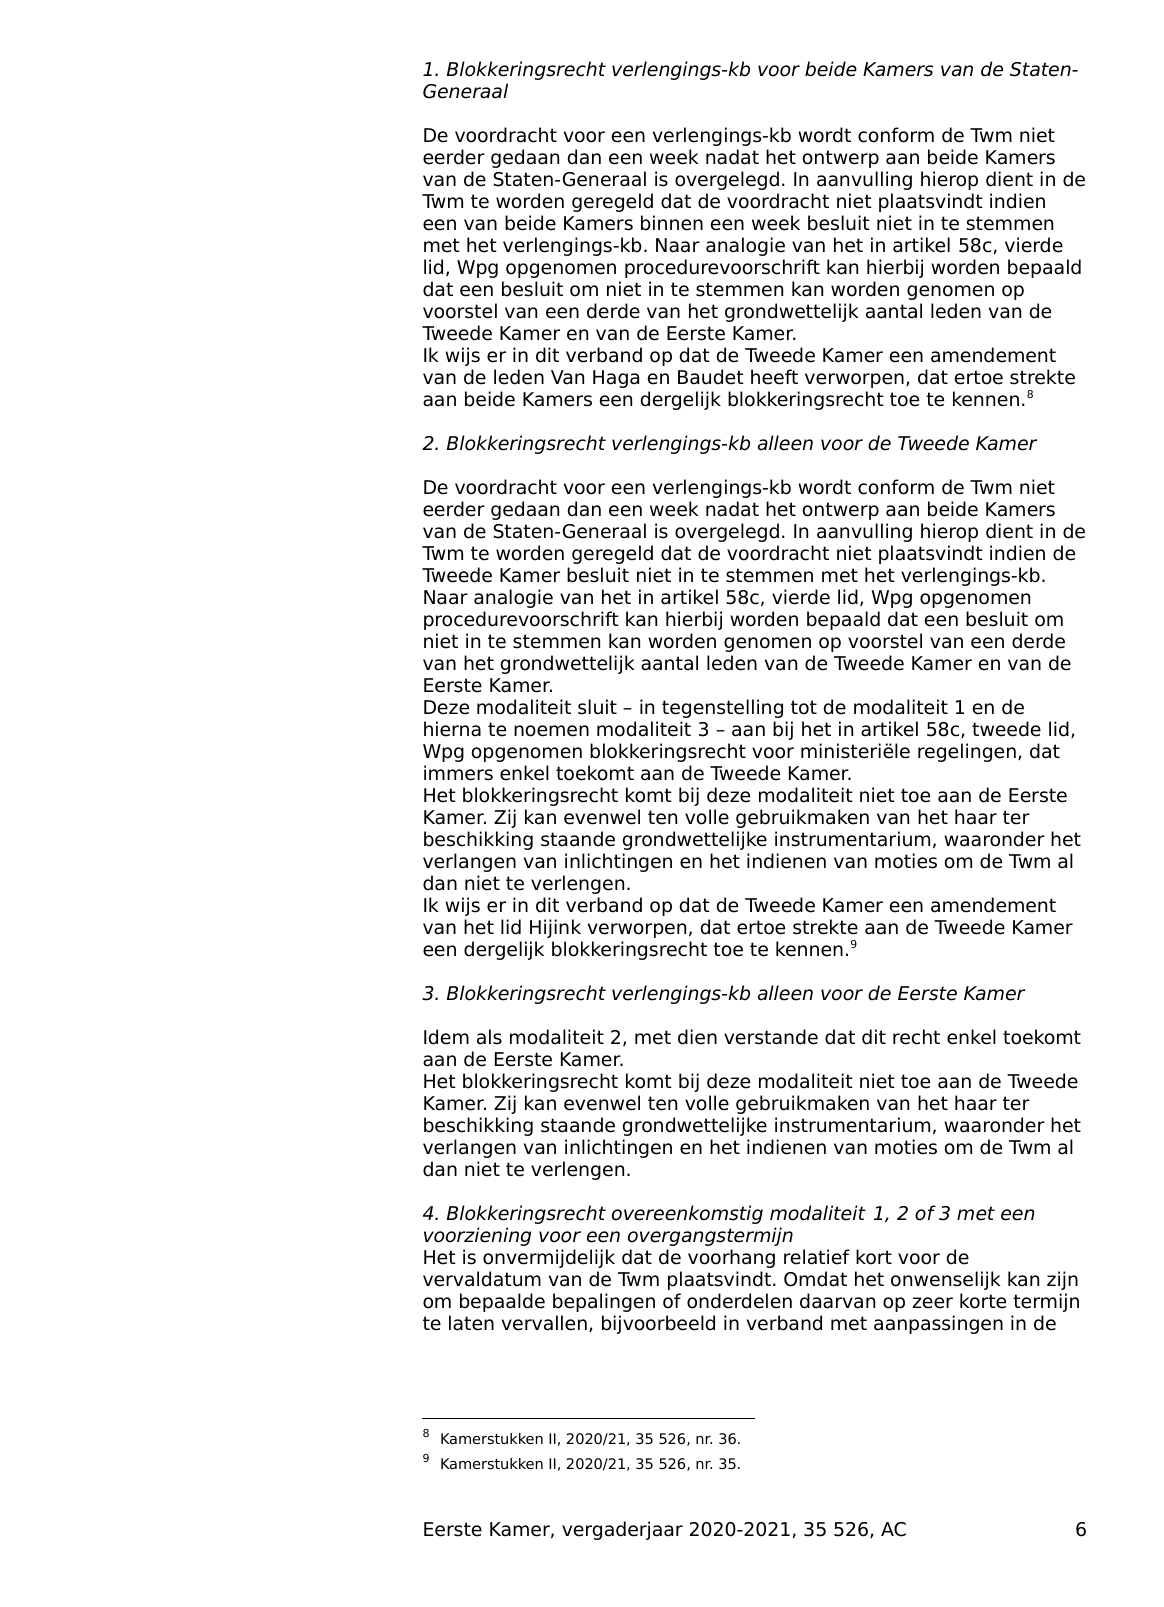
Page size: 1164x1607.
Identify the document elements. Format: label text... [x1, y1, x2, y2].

text Deze modaliteit sluit – in tegenstelling tot de modaliteit 1 en de hierna te noemen modaliteit 3 – aan bij het in artikel 58c, tweede lid, Wpg opgenomen blokkeringsrecht voor ministeriële regelingen, dat immers enkel toekomt aan de Tweede Kamer. [422, 697, 1087, 785]
text Het blokkeringsrecht komt bij deze modaliteit niet toe aan de Eerste Kamer. Zij kan evenwel ten volle gebruikmaken van het haar ter beschikking staande grondwettelijke instrumentarium, waaronder het verlangen van inlichtingen en het indienen van moties om de Twm al dan niet te verlengen. [422, 785, 1087, 895]
text De voordracht voor een verlengings-kb wordt conform de Twm niet eerder gedaan dan een week nadat het ontwerp aan beide Kamers van de Staten-Generaal is overgelegd. In aanvulling hierop dient in de Twm te worden geregeld dat de voordracht niet plaatsvindt indien de Tweede Kamer besluit niet in te stemmen met het verlengings-kb. Naar analogie van het in artikel 58c, vierde lid, Wpg opgenomen procedurevoorschrift kan hierbij worden bepaald dat een besluit om niet in te stemmen kan worden genomen op voorstel van een derde van het grondwettelijk aantal leden van de Tweede Kamer en van de Eerste Kamer. [422, 477, 1087, 697]
subtitle 1. Blokkeringsrecht verlengings-kb voor beide Kamers van de Staten-Generaal [422, 59, 1087, 103]
text Ik wijs er in dit verband op dat de Tweede Kamer een amendement van het lid Hijink verworpen, dat ertoe strekte aan de Tweede Kamer een dergelijk blokkeringsrecht toe te kennen. [422, 895, 1087, 961]
subtitle 2. Blokkeringsrecht verlengings-kb alleen voor de Tweede Kamer [422, 433, 1087, 455]
text Kamerstukken II, 2020/21, 35 526, nr. 35. [422, 1452, 1087, 1474]
subtitle 4. Blokkeringsrecht overeenkomstig modaliteit 1, 2 of 3 met een voorziening voor een overgangstermijn [422, 1203, 1087, 1247]
subtitle 3. Blokkeringsrecht verlengings-kb alleen voor de Eerste Kamer [422, 983, 1087, 1005]
text Idem als modaliteit 2, met dien verstande dat dit recht enkel toekomt aan de Eerste Kamer. [422, 1027, 1087, 1071]
text Het is onvermijdelijk dat de voorhang relatief kort voor de vervaldatum van de Twm plaatsvindt. Omdat het onwenselijk kan zijn om bepaalde bepalingen of onderdelen daarvan op zeer korte termijn te laten vervallen, bijvoorbeeld in verband met aanpassingen in de [422, 1247, 1087, 1335]
text Het blokkeringsrecht komt bij deze modaliteit niet toe aan de Tweede Kamer. Zij kan evenwel ten volle gebruikmaken van het haar ter beschikking staande grondwettelijke instrumentarium, waaronder het verlangen van inlichtingen en het indienen van moties om de Twm al dan niet te verlengen. [422, 1071, 1087, 1181]
text De voordracht voor een verlengings-kb wordt conform de Twm niet eerder gedaan dan een week nadat het ontwerp aan beide Kamers van de Staten-Generaal is overgelegd. In aanvulling hierop dient in de Twm te worden geregeld dat de voordracht niet plaatsvindt indien een van beide Kamers binnen een week besluit niet in te stemmen met het verlengings-kb. Naar analogie van het in artikel 58c, vierde lid, Wpg opgenomen procedurevoorschrift kan hierbij worden bepaald dat een besluit om niet in te stemmen kan worden genomen op voorstel van een derde van het grondwettelijk aantal leden van de Tweede Kamer en van de Eerste Kamer. [422, 125, 1087, 345]
text Kamerstukken II, 2020/21, 35 526, nr. 36. [422, 1427, 1087, 1449]
text Ik wijs er in dit verband op dat de Tweede Kamer een amendement van de leden Van Haga en Baudet heeft verworpen, dat ertoe strekte aan beide Kamers een dergelijk blokkeringsrecht toe te kennen. [422, 345, 1087, 411]
